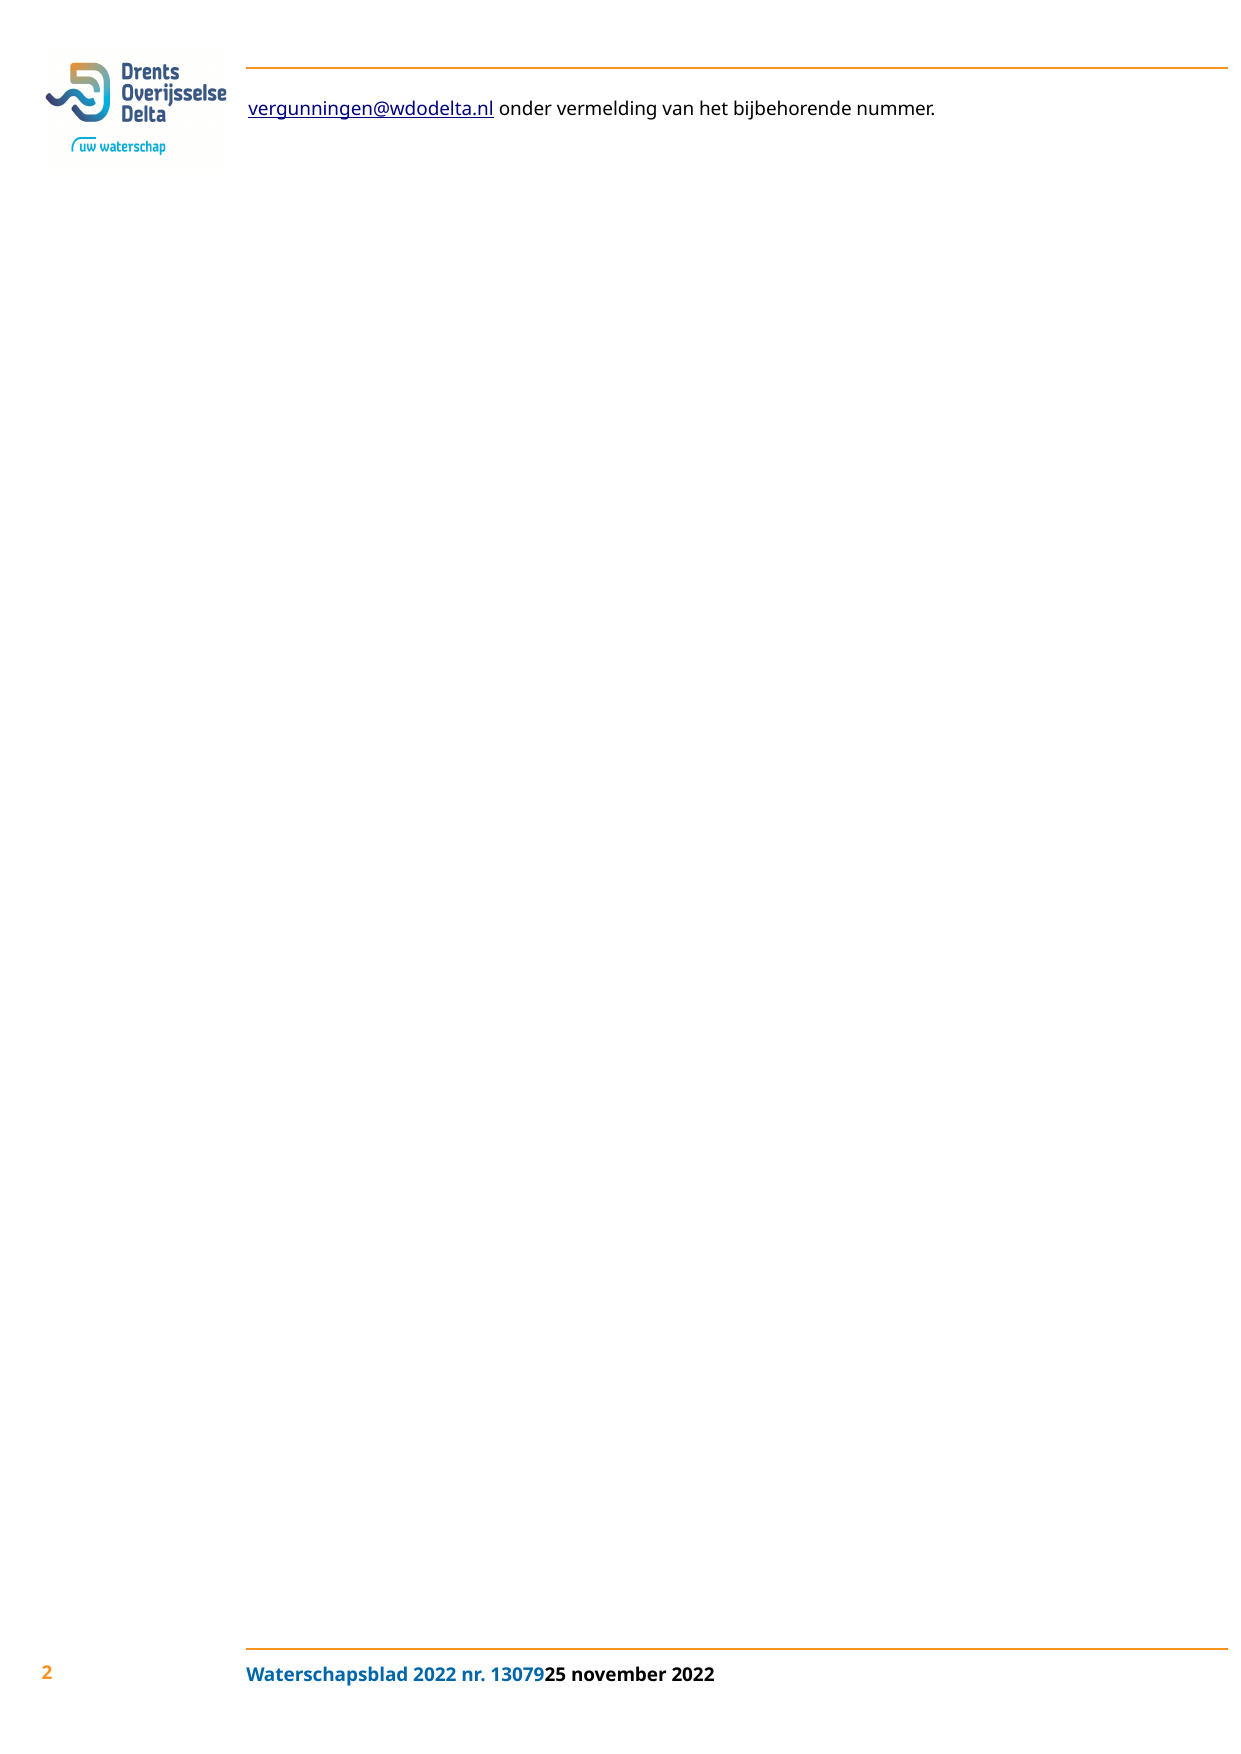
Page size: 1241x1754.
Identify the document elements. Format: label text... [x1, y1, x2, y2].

text vergunningen@wdodelta.nl onder vermelding van het bijbehorende nummer. [248, 95, 1152, 121]
picture [41, 47, 231, 172]
